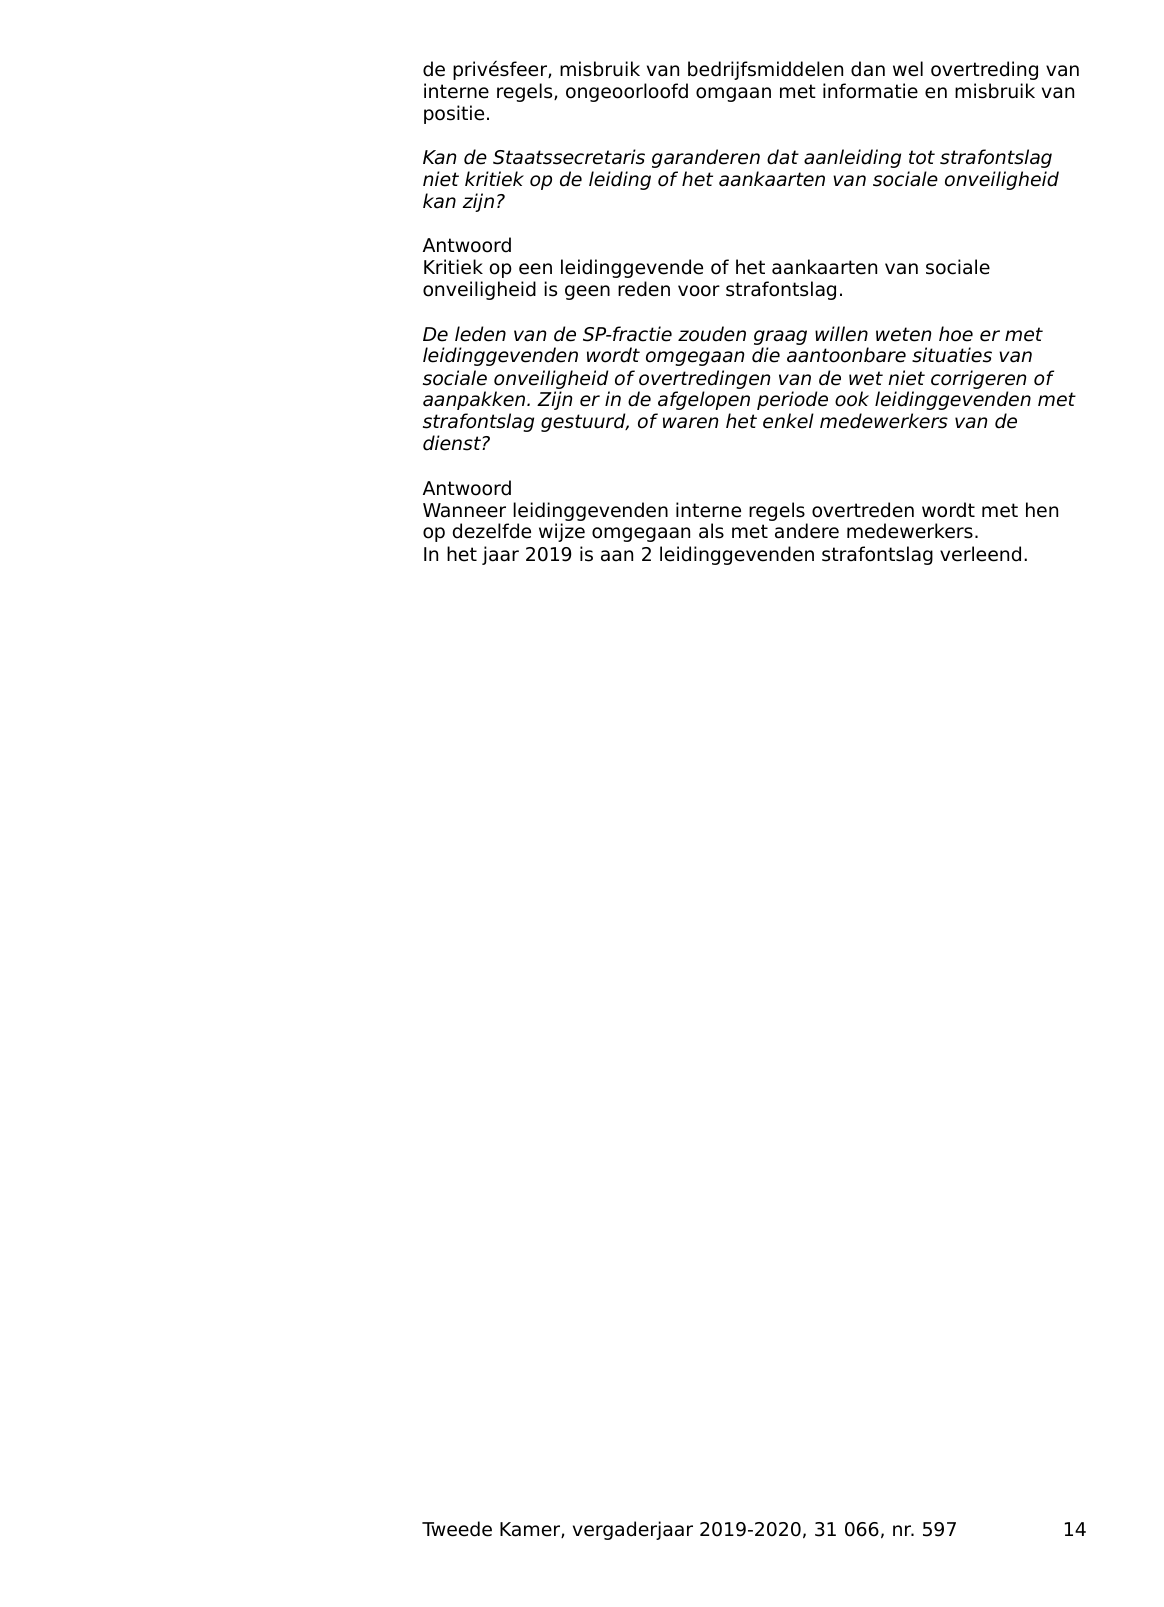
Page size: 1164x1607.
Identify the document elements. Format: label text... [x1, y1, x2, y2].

text Wanneer leidinggevenden interne regels overtreden wordt met hen op dezelfde wijze omgegaan als met andere medewerkers. [422, 499, 1087, 543]
text Antwoord [422, 477, 1087, 499]
text De leden van de SP-fractie zouden graag willen weten hoe er met leidinggevenden wordt omgegaan die aantoonbare situaties van sociale onveiligheid of overtredingen van de wet niet corrigeren of aanpakken. Zijn er in de afgelopen periode ook leidinggevenden met strafontslag gestuurd, of waren het enkel medewerkers van de dienst? [422, 323, 1087, 455]
text de privésfeer, misbruik van bedrijfsmiddelen dan wel overtreding van interne regels, ongeoorloofd omgaan met informatie en misbruik van positie. [422, 59, 1087, 125]
text Kritiek op een leidinggevende of het aankaarten van sociale onveiligheid is geen reden voor strafontslag. [422, 257, 1087, 301]
text Kan de Staatssecretaris garanderen dat aanleiding tot strafontslag niet kritiek op de leiding of het aankaarten van sociale onveiligheid kan zijn? [422, 147, 1087, 213]
text Antwoord [422, 235, 1087, 257]
text In het jaar 2019 is aan 2 leidinggevenden strafontslag verleend. [422, 543, 1087, 565]
